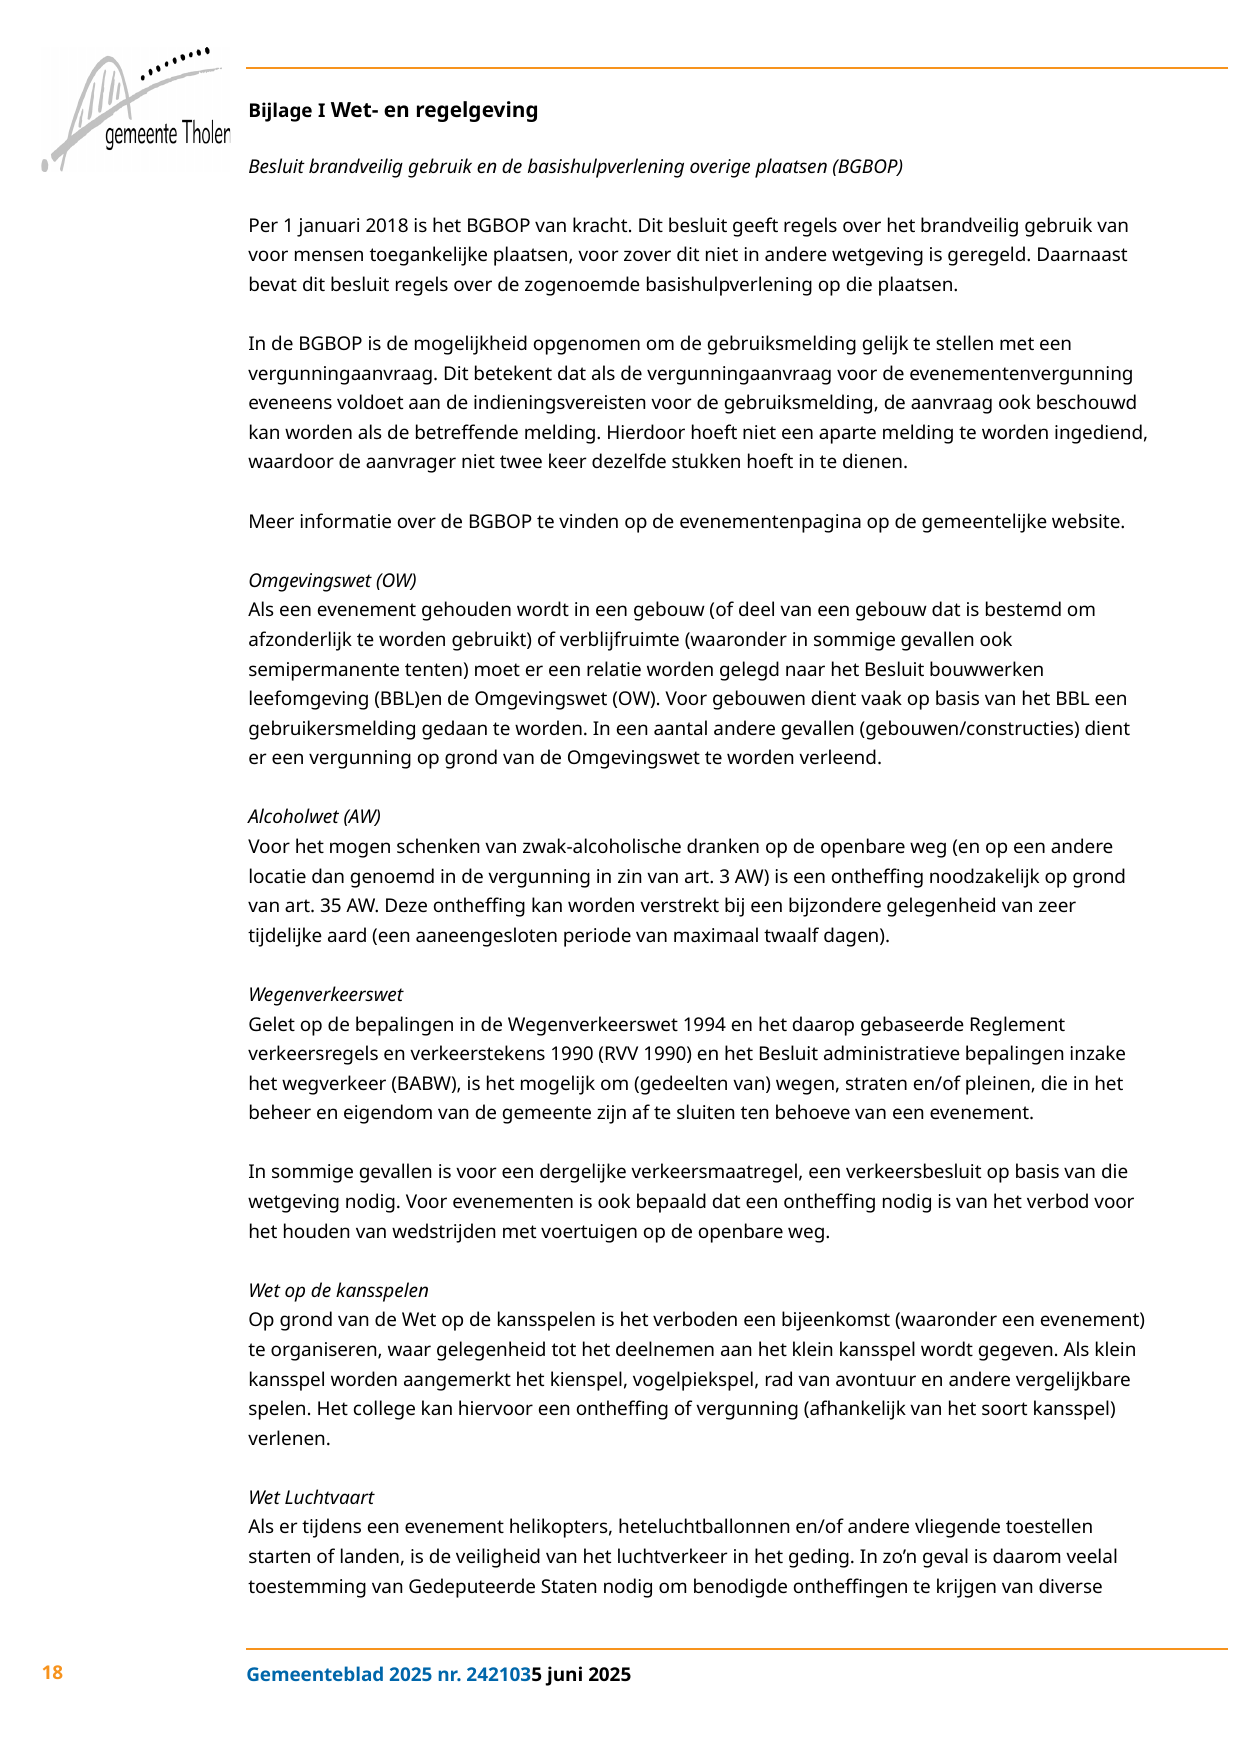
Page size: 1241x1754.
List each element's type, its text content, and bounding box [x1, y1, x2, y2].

text Gelet op de bepalingen in de Wegenverkeerswet 1994 en het daarop gebaseerde Reglement verkeersregels en verkeerstekens 1990 (RVV 1990) en het Besluit administratieve bepalingen inzake het wegverkeer (BABW), is het mogelijk om (gedeelten van) wegen, straten en/of pleinen, die in het beheer en eigendom van de gemeente zijn af te sluiten ten behoeve van een evenement. [248, 1011, 1152, 1125]
text Per 1 januari 2018 is het BGBOP van kracht. Dit besluit geeft regels over het brandveilig gebruik van voor mensen toegankelijke plaatsen, voor zover dit niet in andere wetgeving is geregeld. Daarnaast bevat dit besluit regels over de zogenoemde basishulpverlening op die plaatsen. [248, 212, 1152, 297]
picture [41, 47, 231, 172]
text Als een evenement gehouden wordt in een gebouw (of deel van een gebouw dat is bestemd om afzonderlijk te worden gebruikt) of verblijfruimte (waaronder in sommige gevallen ook semipermanente tenten) moet er een relatie worden gelegd naar het Besluit bouwwerken leefomgeving (BBL)en de Omgevingswet (OW). Voor gebouwen dient vaak op basis van het BBL een gebruikersmelding gedaan te worden. In een aantal andere gevallen (gebouwen/constructies) dient er een vergunning op grond van de Omgevingswet te worden verleend. [248, 597, 1152, 770]
text In de BGBOP is de mogelijkheid opgenomen om de gebruiksmelding gelijk te stellen met een vergunningaanvraag. Dit betekent dat als de vergunningaanvraag voor de evenementenvergunning eveneens voldoet aan de indieningsvereisten voor de gebruiksmelding, de aanvraag ook beschouwd kan worden als de betreffende melding. Hierdoor hoeft niet een aparte melding te worden ingediend, waardoor de aanvrager niet twee keer dezelfde stukken hoeft in te dienen. [248, 330, 1152, 474]
text Bijlage I Wet- en regelgeving [248, 95, 1152, 123]
text Voor het mogen schenken van zwak-alcoholische dranken op de openbare weg (en op een andere locatie dan genoemd in de vergunning in zin van art. 3 AW) is een ontheffing noodzakelijk op grond van art. 35 AW. Deze ontheffing kan worden verstrekt bij een bijzondere gelegenheid van zeer tijdelijke aard (een aaneengesloten periode van maximaal twaalf dagen). [248, 833, 1152, 948]
text Meer informatie over de BGBOP te vinden op de evenementenpagina op de gemeentelijke website. [248, 508, 1152, 534]
text Besluit brandveilig gebruik en de basishulpverlening overige plaatsen (BGBOP) [248, 153, 1152, 179]
text In sommige gevallen is voor een dergelijke verkeersmaatregel, een verkeersbesluit op basis van die wetgeving nodig. Voor evenementen is ook bepaald dat een ontheffing nodig is van het verbod voor het houden van wedstrijden met voertuigen op de openbare weg. [248, 1159, 1152, 1244]
text Wet op de kansspelen [248, 1277, 1152, 1303]
text Omgevingswet (OW) [248, 567, 1152, 593]
text Wet Luchtvaart [248, 1484, 1152, 1510]
text Op grond van de Wet op de kansspelen is het verboden een bijeenkomst (waaronder een evenement) te organiseren, waar gelegenheid tot het deelnemen aan het klein kansspel wordt gegeven. Als klein kansspel worden aangemerkt het kienspel, vogelpiekspel, rad van avontuur en andere vergelijkbare spelen. Het college kan hiervoor een ontheffing of vergunning (afhankelijk van het soort kansspel) verlenen. [248, 1307, 1152, 1451]
text Wegenverkeerswet [248, 981, 1152, 1007]
text Als er tijdens een evenement helikopters, heteluchtballonnen en/of andere vliegende toestellen starten of landen, is de veiligheid van het luchtverkeer in het geding. In zo’n geval is daarom veelal toestemming van Gedeputeerde Staten nodig om benodigde ontheffingen te krijgen van diverse [248, 1514, 1152, 1599]
text Alcoholwet (AW) [248, 804, 1152, 829]
